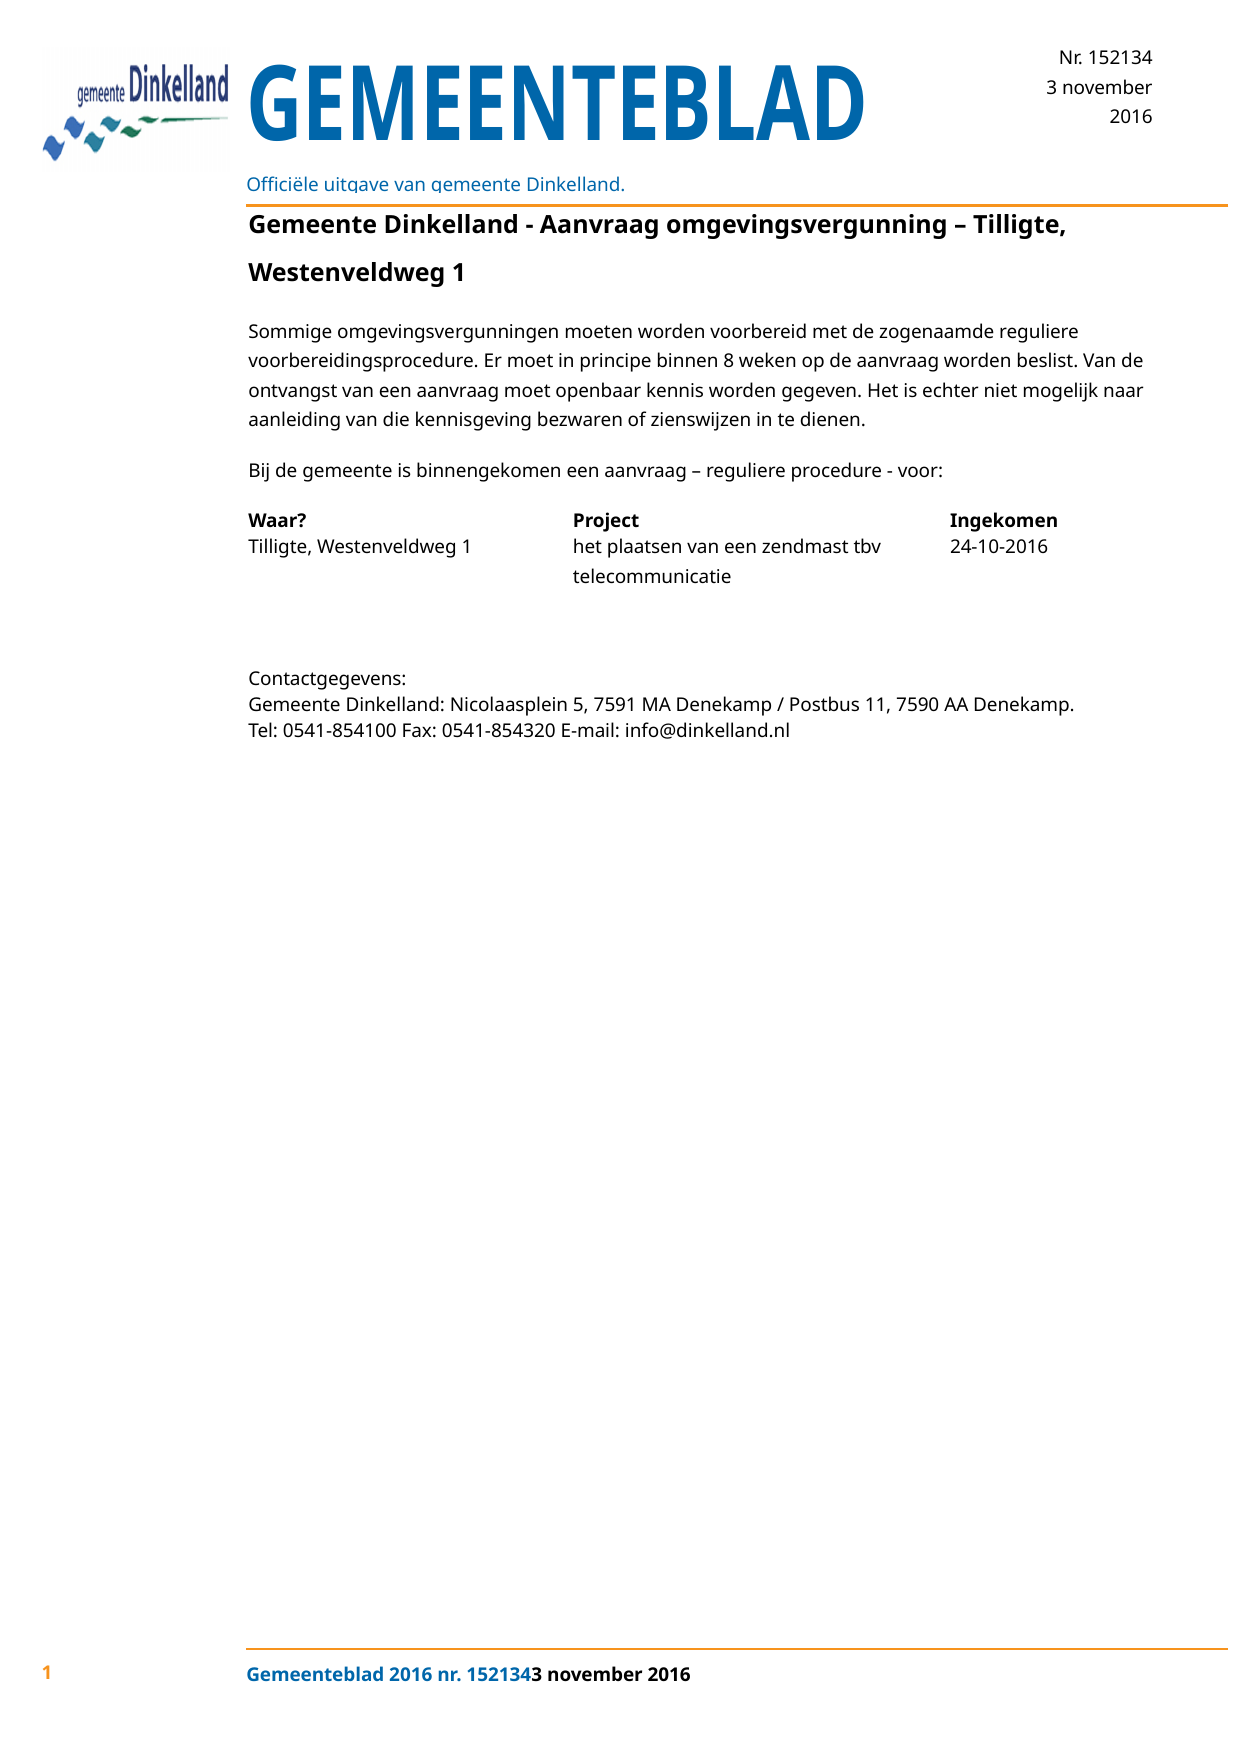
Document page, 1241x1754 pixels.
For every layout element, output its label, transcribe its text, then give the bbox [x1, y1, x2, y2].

text Sommige omgevingsvergunningen moeten worden voorbereid met de zogenaamde reguliere voorbereidingsprocedure. Er moet in principe binnen 8 weken op de aanvraag worden beslist. Van de ontvangst van een aanvraag moet openbaar kennis worden gegeven. Het is echter niet mogelijk naar aanleiding van die kennisgeving bezwaren of zienswijzen in te dienen. [248, 318, 1152, 432]
text Bij de gemeente is binnengekomen een aanvraag – reguliere procedure - voor: [248, 457, 1152, 483]
text Gemeente Dinkelland - Aanvraag omgevingsvergunning – Tilligte, Westenveldweg 1 [248, 207, 1152, 288]
table_header Waar? [248, 508, 573, 533]
table_cell het plaatsen van een zendmast tbv telecommunicatie [573, 533, 950, 589]
picture [41, 47, 231, 172]
text Tel: 0541-854100 Fax: 0541-854320 E-mail: info@dinkelland.nl [248, 717, 1152, 743]
table_header Project [573, 508, 950, 533]
table_cell 24-10-2016 [950, 533, 1152, 589]
table_header Ingekomen [950, 508, 1152, 533]
text Gemeente Dinkelland: Nicolaasplein 5, 7591 MA Denekamp / Postbus 11, 7590 AA Denekamp. [248, 691, 1152, 717]
text Contactgegevens: [248, 665, 1152, 691]
table_cell Tilligte, Westenveldweg 1 [248, 533, 573, 589]
